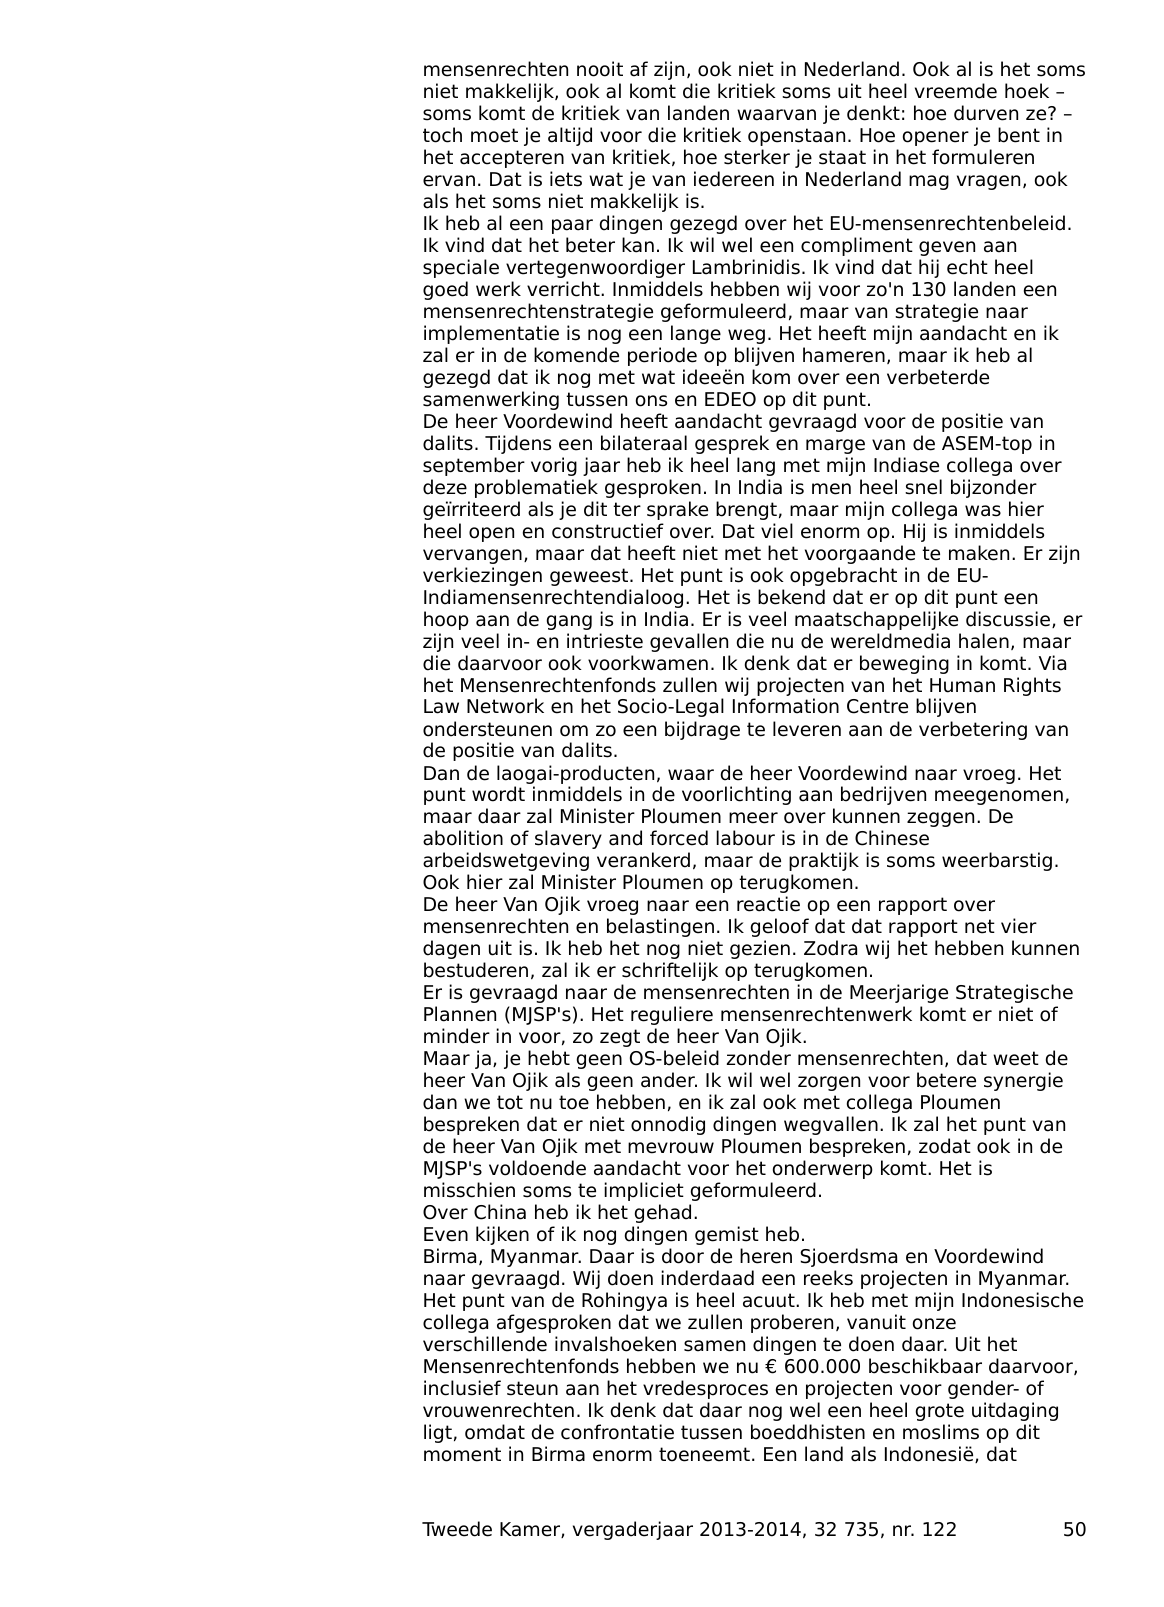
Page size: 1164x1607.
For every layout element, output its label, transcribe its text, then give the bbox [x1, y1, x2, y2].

text Maar ja, je hebt geen OS-beleid zonder mensenrechten, dat weet de heer Van Ojik als geen ander. Ik wil wel zorgen voor betere synergie dan we tot nu toe hebben, en ik zal ook met collega Ploumen bespreken dat er niet onnodig dingen wegvallen. Ik zal het punt van de heer Van Ojik met mevrouw Ploumen bespreken, zodat ook in de MJSP's voldoende aandacht voor het onderwerp komt. Het is misschien soms te impliciet geformuleerd. [422, 1048, 1087, 1202]
text De heer Van Ojik vroeg naar een reactie op een rapport over mensenrechten en belastingen. Ik geloof dat dat rapport net vier dagen uit is. Ik heb het nog niet gezien. Zodra wij het hebben kunnen bestuderen, zal ik er schriftelijk op terugkomen. [422, 894, 1087, 982]
text Er is gevraagd naar de mensenrechten in de Meerjarige Strategische Plannen (MJSP's). Het reguliere mensenrechtenwerk komt er niet of minder in voor, zo zegt de heer Van Ojik. [422, 982, 1087, 1048]
text Ik heb al een paar dingen gezegd over het EU-mensenrechtenbeleid. Ik vind dat het beter kan. Ik wil wel een compliment geven aan speciale vertegenwoordiger Lambrinidis. Ik vind dat hij echt heel goed werk verricht. Inmiddels hebben wij voor zo'n 130 landen een mensenrechtenstrategie geformuleerd, maar van strategie naar implementatie is nog een lange weg. Het heeft mijn aandacht en ik zal er in de komende periode op blijven hameren, maar ik heb al gezegd dat ik nog met wat ideeën kom over een verbeterde samenwerking tussen ons en EDEO op dit punt. [422, 213, 1087, 411]
text Birma, Myanmar. Daar is door de heren Sjoerdsma en Voordewind naar gevraagd. Wij doen inderdaad een reeks projecten in Myanmar. Het punt van de Rohingya is heel acuut. Ik heb met mijn Indonesische collega afgesproken dat we zullen proberen, vanuit onze verschillende invalshoeken samen dingen te doen daar. Uit het Mensenrechtenfonds hebben we nu € 600.000 beschikbaar daarvoor, inclusief steun aan het vredesproces en projecten voor gender- of vrouwenrechten. Ik denk dat daar nog wel een heel grote uitdaging ligt, omdat de confrontatie tussen boeddhisten en moslims op dit moment in Birma enorm toeneemt. Een land als Indonesië, dat [422, 1246, 1087, 1466]
text Over China heb ik het gehad. [422, 1202, 1087, 1224]
text De heer Voordewind heeft aandacht gevraagd voor de positie van dalits. Tijdens een bilateraal gesprek en marge van de ASEM-top in september vorig jaar heb ik heel lang met mijn Indiase collega over deze problematiek gesproken. In India is men heel snel bijzonder geïrriteerd als je dit ter sprake brengt, maar mijn collega was hier heel open en constructief over. Dat viel enorm op. Hij is inmiddels vervangen, maar dat heeft niet met het voorgaande te maken. Er zijn verkiezingen geweest. Het punt is ook opgebracht in de EU-Indiamensenrechtendialoog. Het is bekend dat er op dit punt een hoop aan de gang is in India. Er is veel maatschappelijke discussie, er zijn veel in- en intrieste gevallen die nu de wereldmedia halen, maar die daarvoor ook voorkwamen. Ik denk dat er beweging in komt. Via het Mensenrechtenfonds zullen wij projecten van het Human Rights Law Network en het Socio-Legal Information Centre blijven ondersteunen om zo een bijdrage te leveren aan de verbetering van de positie van dalits. [422, 411, 1087, 762]
text Dan de laogai-producten, waar de heer Voordewind naar vroeg. Het punt wordt inmiddels in de voorlichting aan bedrijven meegenomen, maar daar zal Minister Ploumen meer over kunnen zeggen. De abolition of slavery and forced labour is in de Chinese arbeidswetgeving verankerd, maar de praktijk is soms weerbarstig. Ook hier zal Minister Ploumen op terugkomen. [422, 762, 1087, 894]
text Even kijken of ik nog dingen gemist heb. [422, 1224, 1087, 1246]
text mensenrechten nooit af zijn, ook niet in Nederland. Ook al is het soms niet makkelijk, ook al komt die kritiek soms uit heel vreemde hoek – soms komt de kritiek van landen waarvan je denkt: hoe durven ze? – toch moet je altijd voor die kritiek openstaan. Hoe opener je bent in het accepteren van kritiek, hoe sterker je staat in het formuleren ervan. Dat is iets wat je van iedereen in Nederland mag vragen, ook als het soms niet makkelijk is. [422, 59, 1087, 213]
